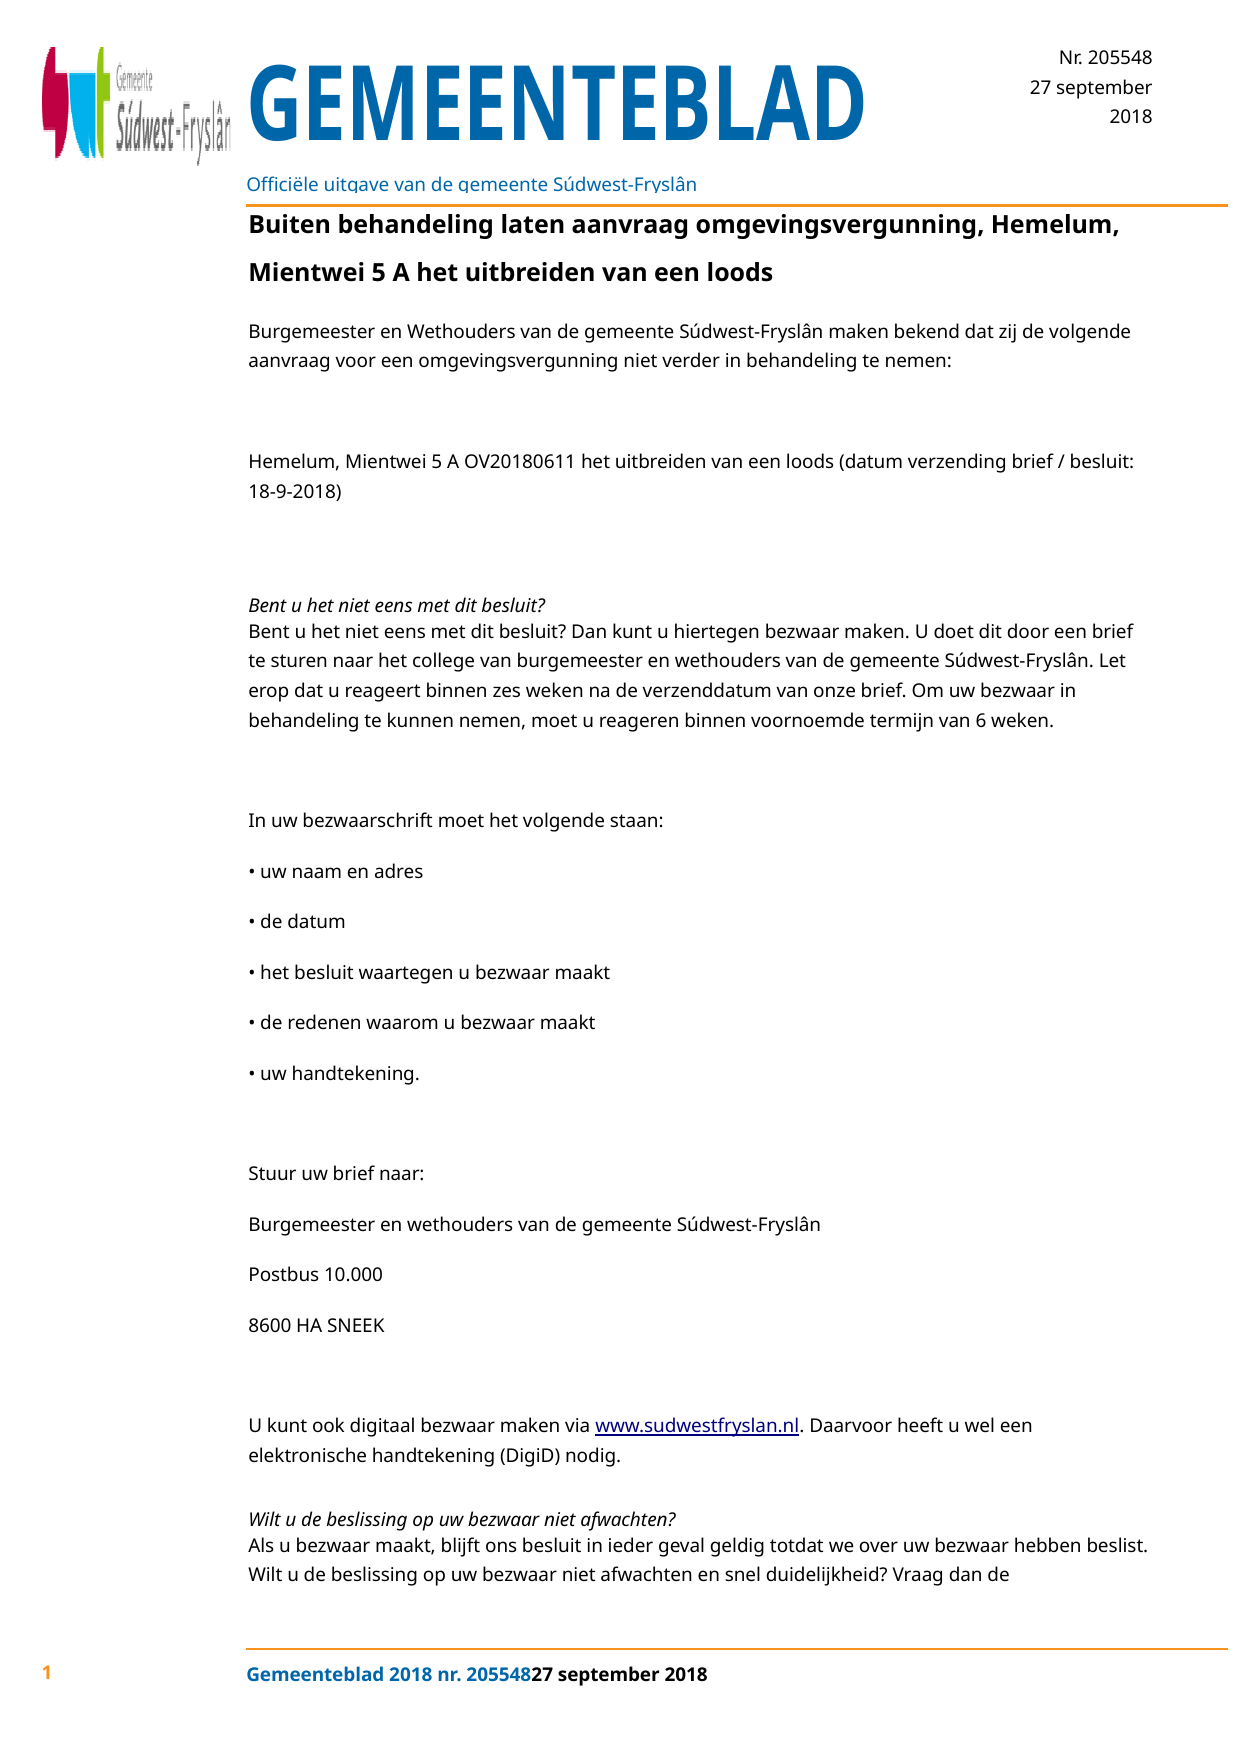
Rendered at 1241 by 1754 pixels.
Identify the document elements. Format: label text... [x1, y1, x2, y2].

text Wilt u de beslissing op uw bezwaar niet afwachten? [248, 1506, 1152, 1532]
text 8600 HA SNEEK [248, 1312, 1152, 1337]
text Burgemeester en Wethouders van de gemeente Súdwest-Fryslân maken bekend dat zij de volgende aanvraag voor een omgevingsvergunning niet verder in behandeling te nemen: [248, 318, 1152, 373]
text • de datum [248, 908, 1152, 934]
text Hemelum, Mientwei 5 A OV20180611 het uitbreiden van een loods (datum verzending brief / besluit: 18-9-2018) [248, 448, 1152, 504]
text In uw bezwaarschrift moet het volgende staan: [248, 808, 1152, 833]
text Bent u het niet eens met dit besluit? Dan kunt u hiertegen bezwaar maken. U doet dit door een brief te sturen naar het college van burgemeester en wethouders van de gemeente Súdwest-Fryslân. Let erop dat u reageert binnen zes weken na de verzenddatum van onze brief. Om uw bezwaar in behandeling te kunnen nemen, moet u reageren binnen voornoemde termijn van 6 weken. [248, 618, 1152, 732]
text Buiten behandeling laten aanvraag omgevingsvergunning, Hemelum, Mientwei 5 A het uitbreiden van een loods [248, 207, 1152, 288]
text • het besluit waartegen u bezwaar maakt [248, 959, 1152, 984]
text Burgemeester en wethouders van de gemeente Súdwest-Fryslân [248, 1211, 1152, 1237]
text Bent u het niet eens met dit besluit? [248, 592, 1152, 618]
text Als u bezwaar maakt, blijft ons besluit in ieder geval geldig totdat we over uw bezwaar hebben beslist. Wilt u de beslissing op uw bezwaar niet afwachten en snel duidelijkheid? Vraag dan de [248, 1532, 1152, 1587]
text Stuur uw brief naar: [248, 1161, 1152, 1186]
text • uw handtekening. [248, 1060, 1152, 1085]
text • uw naam en adres [248, 858, 1152, 884]
text U kunt ook digitaal bezwaar maken via www.sudwestfryslan.nl. Daarvoor heeft u wel een elektronische handtekening (DigiD) nodig. [248, 1413, 1152, 1468]
text • de redenen waarom u bezwaar maakt [248, 1009, 1152, 1035]
text Postbus 10.000 [248, 1261, 1152, 1287]
picture [41, 47, 231, 172]
